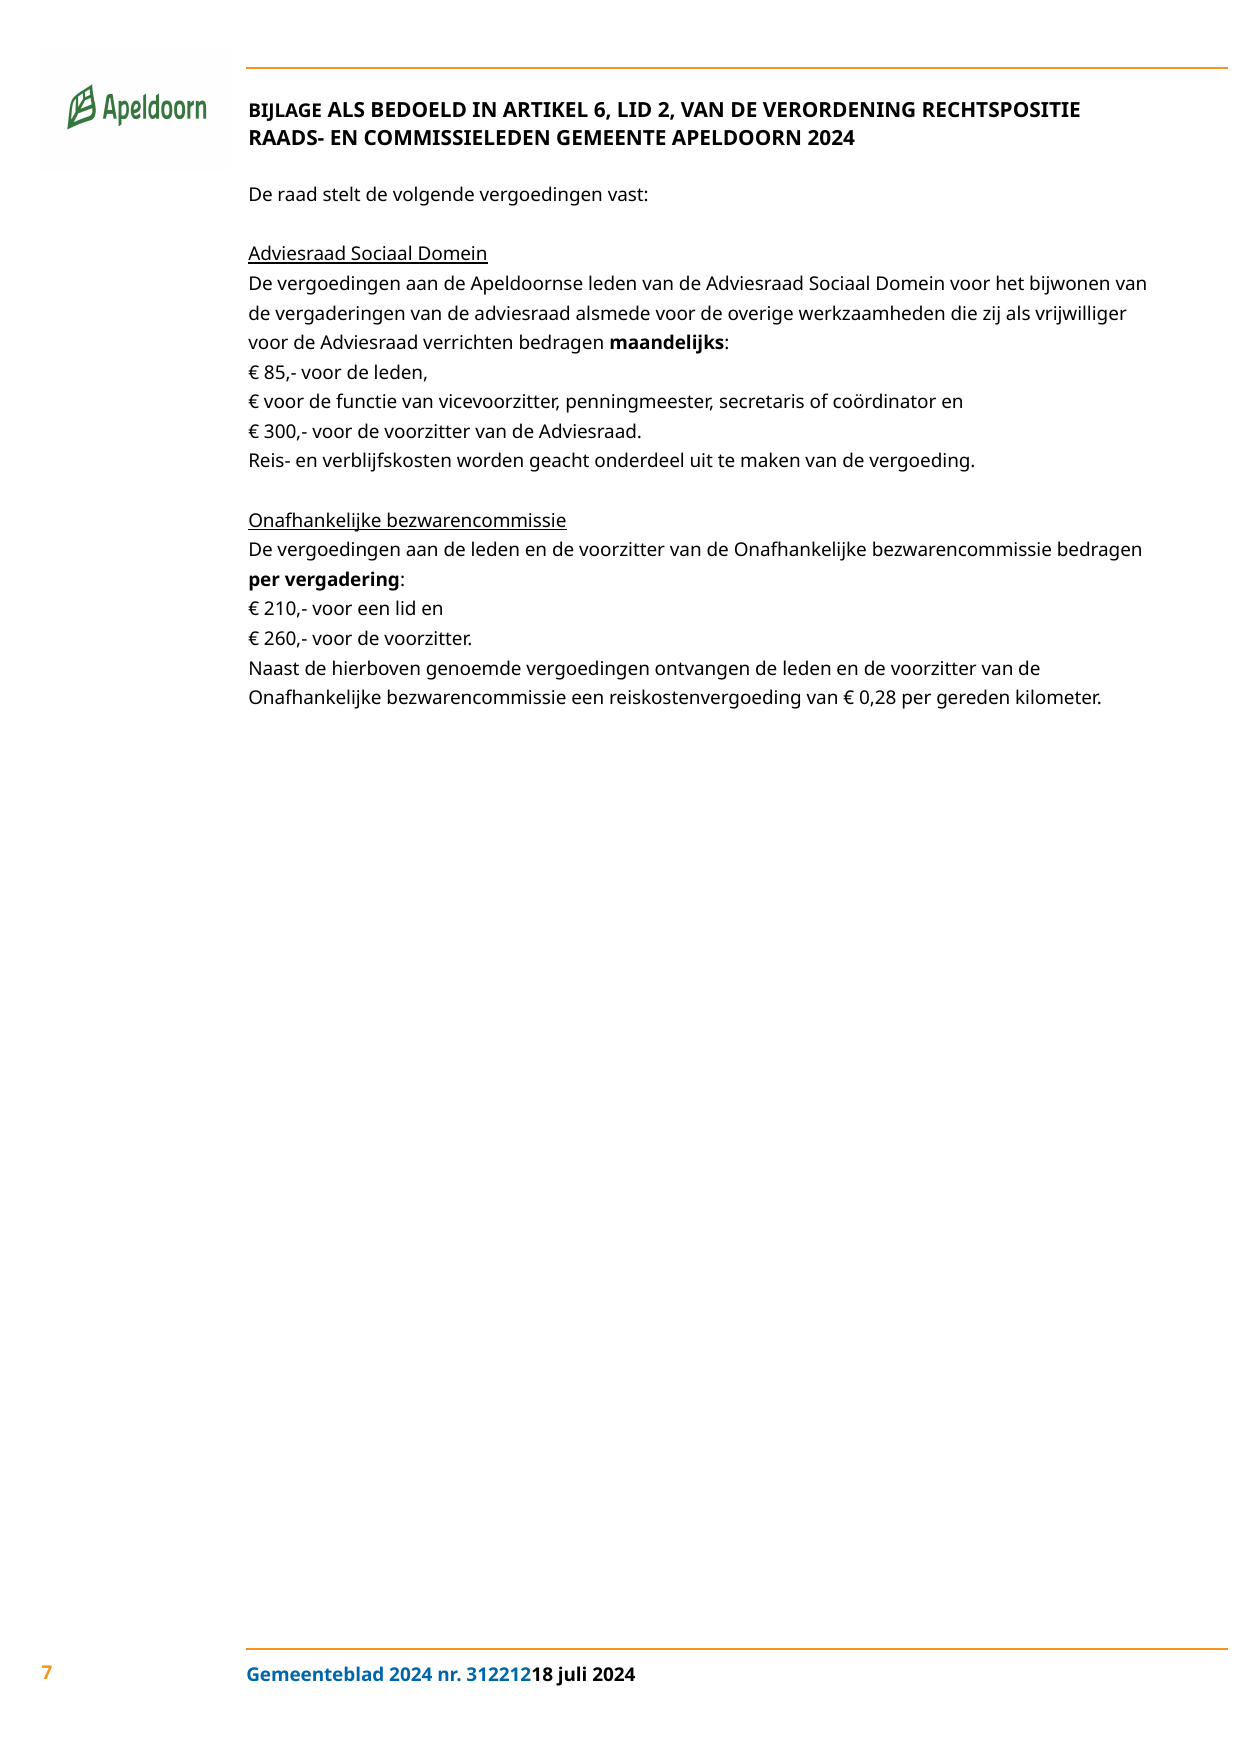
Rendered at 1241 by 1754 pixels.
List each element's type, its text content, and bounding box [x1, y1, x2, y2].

text BIJLAGE ALS BEDOELD IN ARTIKEL 6, LID 2, VAN DE VERORDENING RECHTSPOSITIE RAADS- EN COMMISSIELEDEN GEMEENTE APELDOORN 2024 [248, 95, 1152, 152]
text De vergoedingen aan de leden en de voorzitter van de Onafhankelijke bezwarencommissie bedragen per vergadering: [248, 536, 1152, 592]
text € 210,- voor een lid en [248, 596, 1152, 621]
picture [41, 47, 231, 172]
text Naast de hierboven genoemde vergoedingen ontvangen de leden en de voorzitter van de Onafhankelijke bezwarencommissie een reiskostenvergoeding van € 0,28 per gereden kilometer. [248, 655, 1152, 710]
text € 85,- voor de leden, [248, 359, 1152, 384]
text De raad stelt de volgende vergoedingen vast: [248, 181, 1152, 207]
text Onafhankelijke bezwarencommissie [248, 507, 1152, 532]
text € 260,- voor de voorzitter. [248, 625, 1152, 651]
text Reis- en verblijfskosten worden geacht onderdeel uit te maken van de vergoeding. [248, 448, 1152, 473]
text De vergoedingen aan de Apeldoornse leden van de Adviesraad Sociaal Domein voor het bijwonen van de vergaderingen van de adviesraad alsmede voor de overige werkzaamheden die zij als vrijwilliger voor de Adviesraad verrichten bedragen maandelijks: [248, 270, 1152, 355]
text € voor de functie van vicevoorzitter, penningmeester, secretaris of coördinator en [248, 388, 1152, 414]
text € 300,- voor de voorzitter van de Adviesraad. [248, 418, 1152, 444]
text Adviesraad Sociaal Domein [248, 241, 1152, 266]
